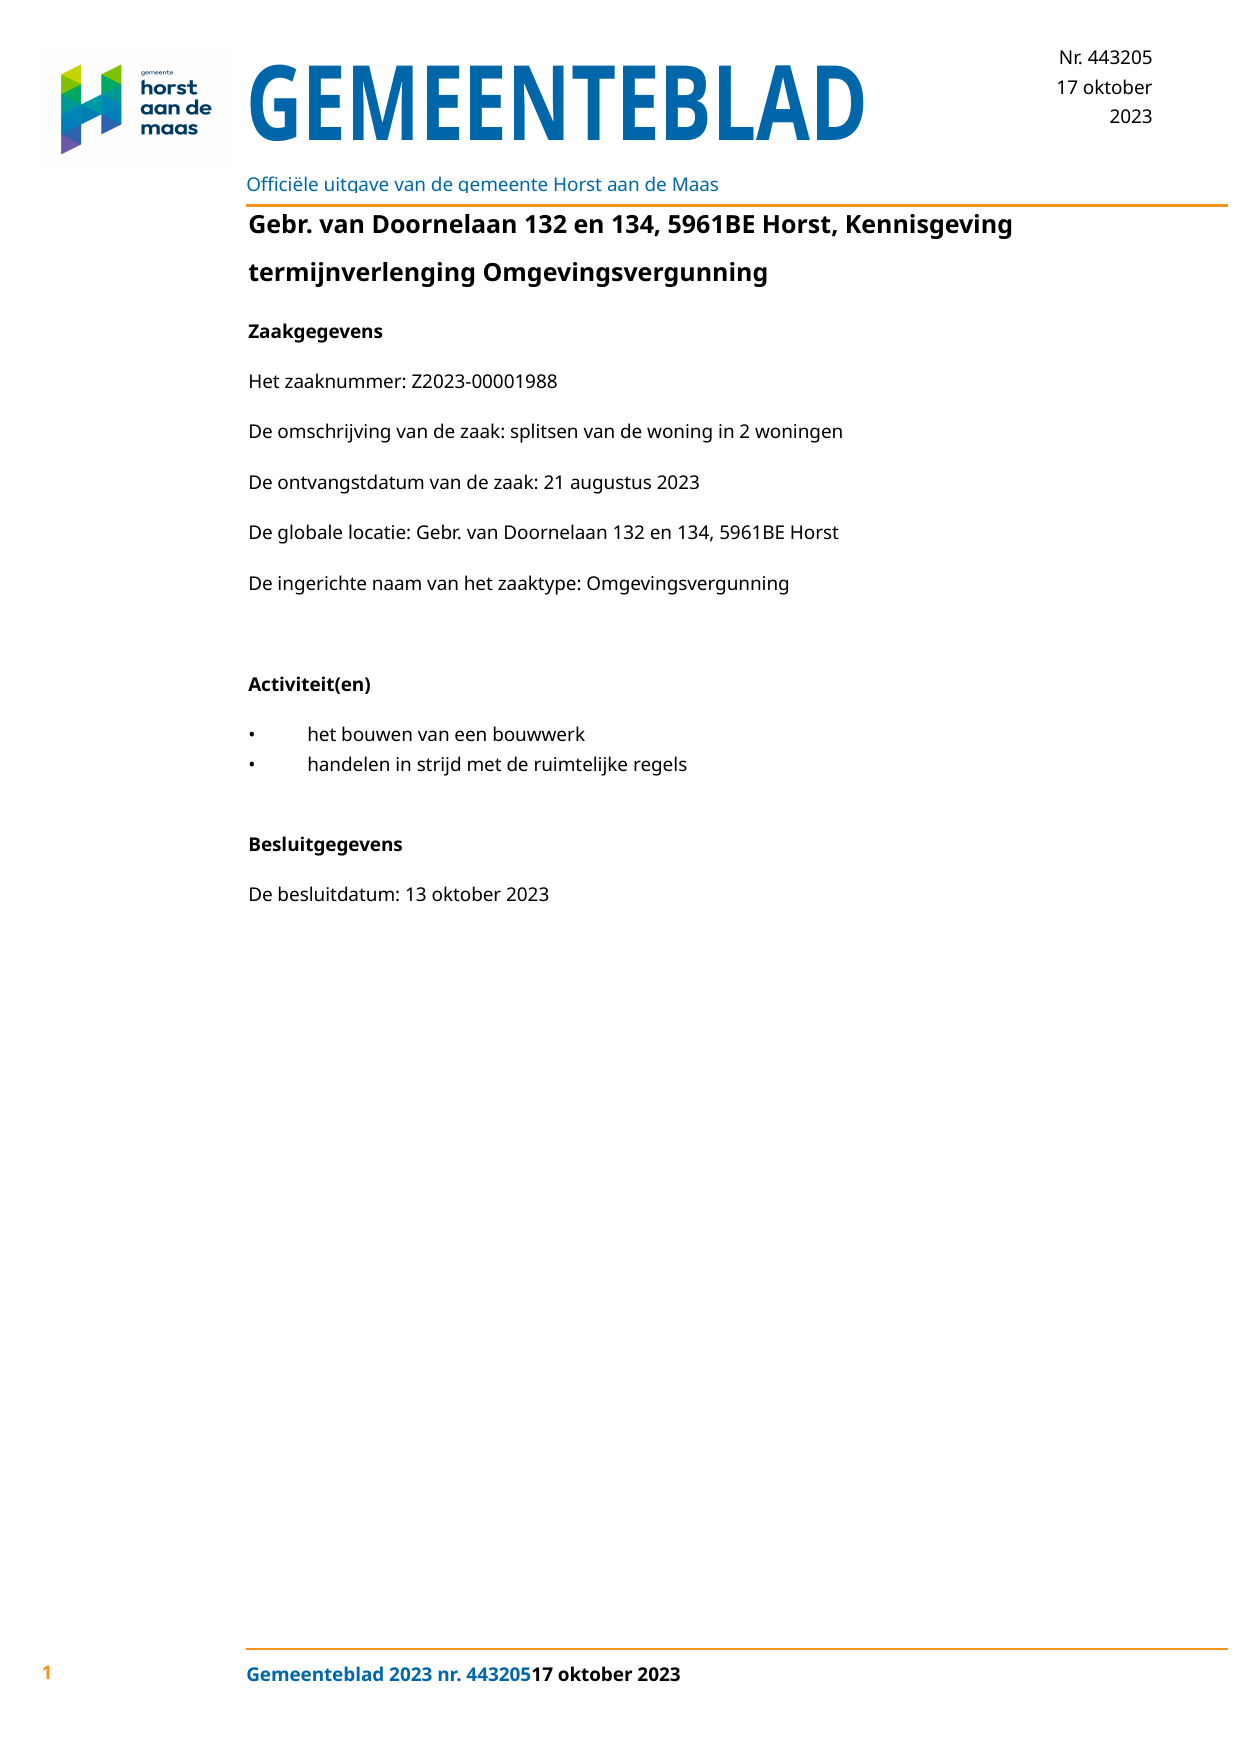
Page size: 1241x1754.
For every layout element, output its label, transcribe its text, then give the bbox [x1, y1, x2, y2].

text De ontvangstdatum van de zaak: 21 augustus 2023 [248, 469, 1152, 495]
text Gebr. van Doornelaan 132 en 134, 5961BE Horst, Kennisgeving termijnverlenging Omgevingsvergunning [248, 207, 1152, 288]
text Het zaaknummer: Z2023-00001988 [248, 368, 1152, 394]
text De besluitdatum: 13 oktober 2023 [248, 881, 1152, 907]
text Activiteit(en) [248, 671, 1152, 697]
text Besluitgegevens [248, 831, 1152, 857]
text Zaakgegevens [248, 318, 1152, 344]
picture [41, 47, 231, 172]
text De globale locatie: Gebr. van Doornelaan 132 en 134, 5961BE Horst [248, 519, 1152, 545]
list het bouwen van een bouwwerk [248, 721, 1152, 747]
list handelen in strijd met de ruimtelijke regels [248, 751, 1152, 777]
text De ingerichte naam van het zaaktype: Omgevingsvergunning [248, 570, 1152, 596]
text De omschrijving van de zaak: splitsen van de woning in 2 woningen [248, 419, 1152, 444]
